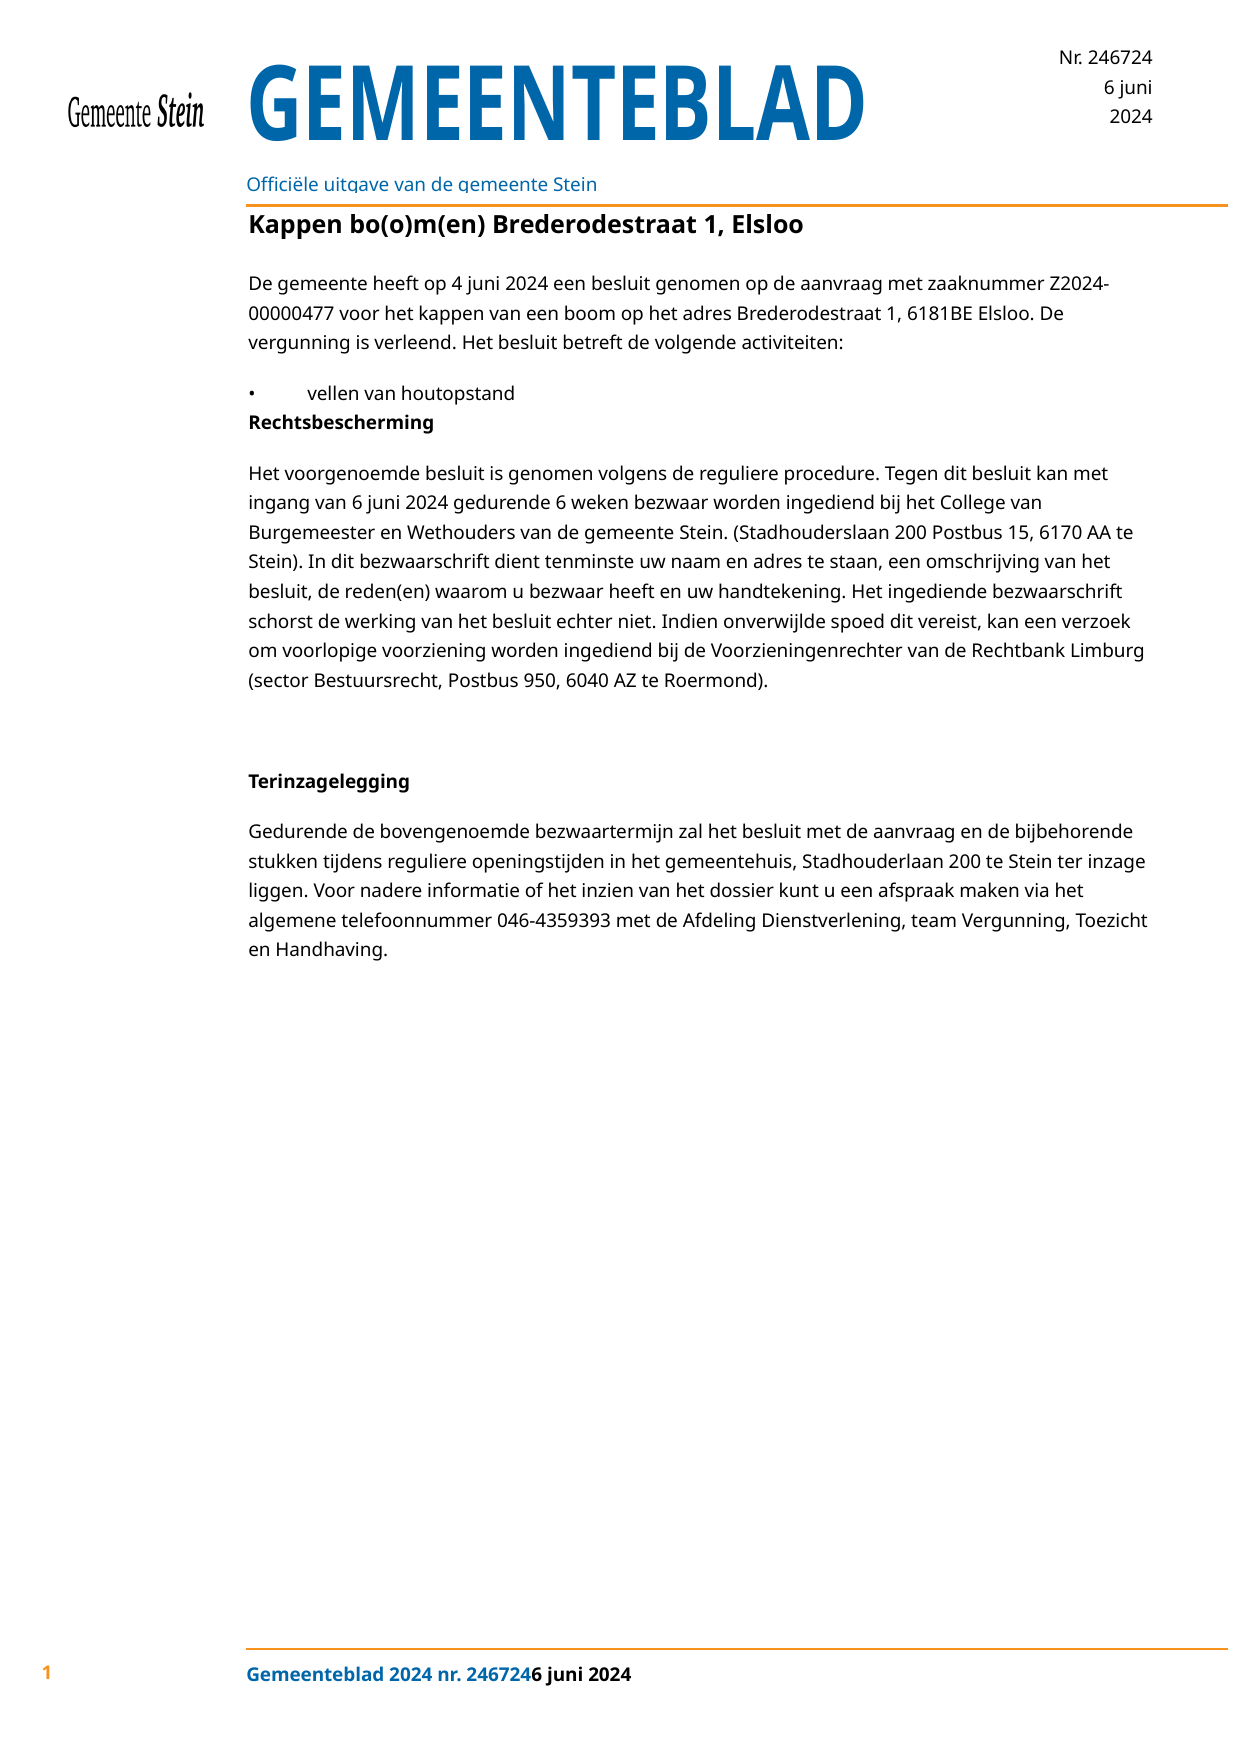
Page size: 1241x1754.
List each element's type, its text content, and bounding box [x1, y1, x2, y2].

text Terinzagelegging [248, 768, 1152, 793]
text De gemeente heeft op 4 juni 2024 een besluit genomen op de aanvraag met zaaknummer Z2024-00000477 voor het kappen van een boom op het adres Brederodestraat 1, 6181BE Elsloo. De vergunning is verleend. Het besluit betreft de volgende activiteiten: [248, 270, 1152, 355]
picture [41, 47, 231, 172]
list vellen van houtopstand [248, 380, 1152, 406]
text Rechtsbescherming [248, 409, 1152, 435]
text Kappen bo(o)m(en) Brederodestraat 1, Elsloo [248, 207, 1152, 241]
text Gedurende de bovengenoemde bezwaartermijn zal het besluit met de aanvraag en de bijbehorende stukken tijdens reguliere openingstijden in het gemeentehuis, Stadhouderlaan 200 te Stein ter inzage liggen. Voor nadere informatie of het inzien van het dossier kunt u een afspraak maken via het algemene telefoonnummer 046-4359393 met de Afdeling Dienstverlening, team Vergunning, Toezicht en Handhaving. [248, 818, 1152, 962]
text Het voorgenoemde besluit is genomen volgens de reguliere procedure. Tegen dit besluit kan met ingang van 6 juni 2024 gedurende 6 weken bezwaar worden ingediend bij het College van Burgemeester en Wethouders van de gemeente Stein. (Stadhouderslaan 200 Postbus 15, 6170 AA te Stein). In dit bezwaarschrift dient tenminste uw naam en adres te staan, een omschrijving van het besluit, de reden(en) waarom u bezwaar heeft en uw handtekening. Het ingediende bezwaarschrift schorst de werking van het besluit echter niet. Indien onverwijlde spoed dit vereist, kan een verzoek om voorlopige voorziening worden ingediend bij de Voorzieningenrechter van de Rechtbank Limburg (sector Bestuursrecht, Postbus 950, 6040 AZ te Roermond). [248, 460, 1152, 693]
